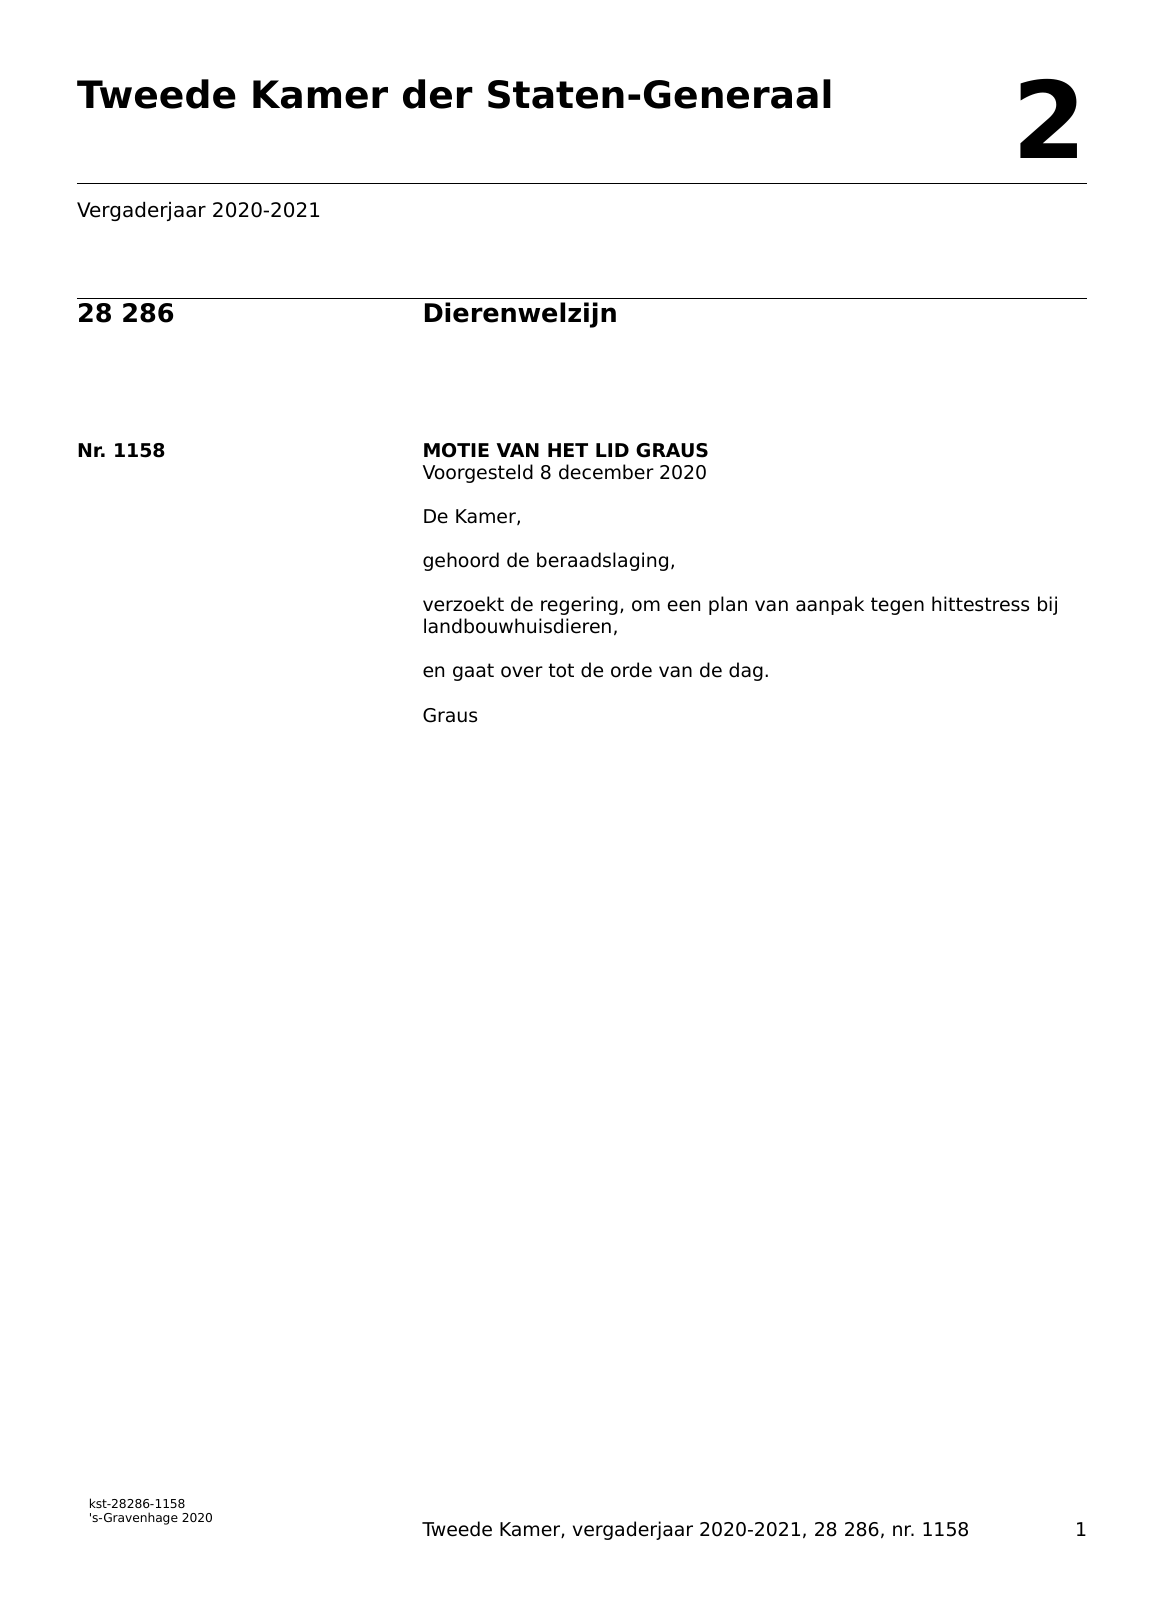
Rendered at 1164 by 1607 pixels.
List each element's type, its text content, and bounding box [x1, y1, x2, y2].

text en gaat over tot de orde van de dag. [422, 660, 1087, 682]
subtitle Nr. 1158 MOTIE VAN HET LID GRAUS [77, 440, 1087, 462]
subtitle 28 286 Dierenwelzijn [77, 299, 1087, 329]
text kst-28286-1158 [88, 1497, 323, 1511]
table_header Tweede Kamer der Staten-Generaal [77, 59, 886, 183]
table_header 2 [886, 59, 1087, 183]
text gehoord de beraadslaging, [422, 550, 1087, 572]
text verzoekt de regering, om een plan van aanpak tegen hittestress bij landbouwhuisdieren, [422, 594, 1087, 638]
text Graus [422, 704, 1087, 726]
table_cell Vergaderjaar 2020-2021 [77, 184, 1087, 298]
text 's-Gravenhage 2020 [88, 1511, 323, 1525]
text De Kamer, [422, 506, 1087, 528]
text Voorgesteld 8 december 2020 [422, 462, 1087, 484]
